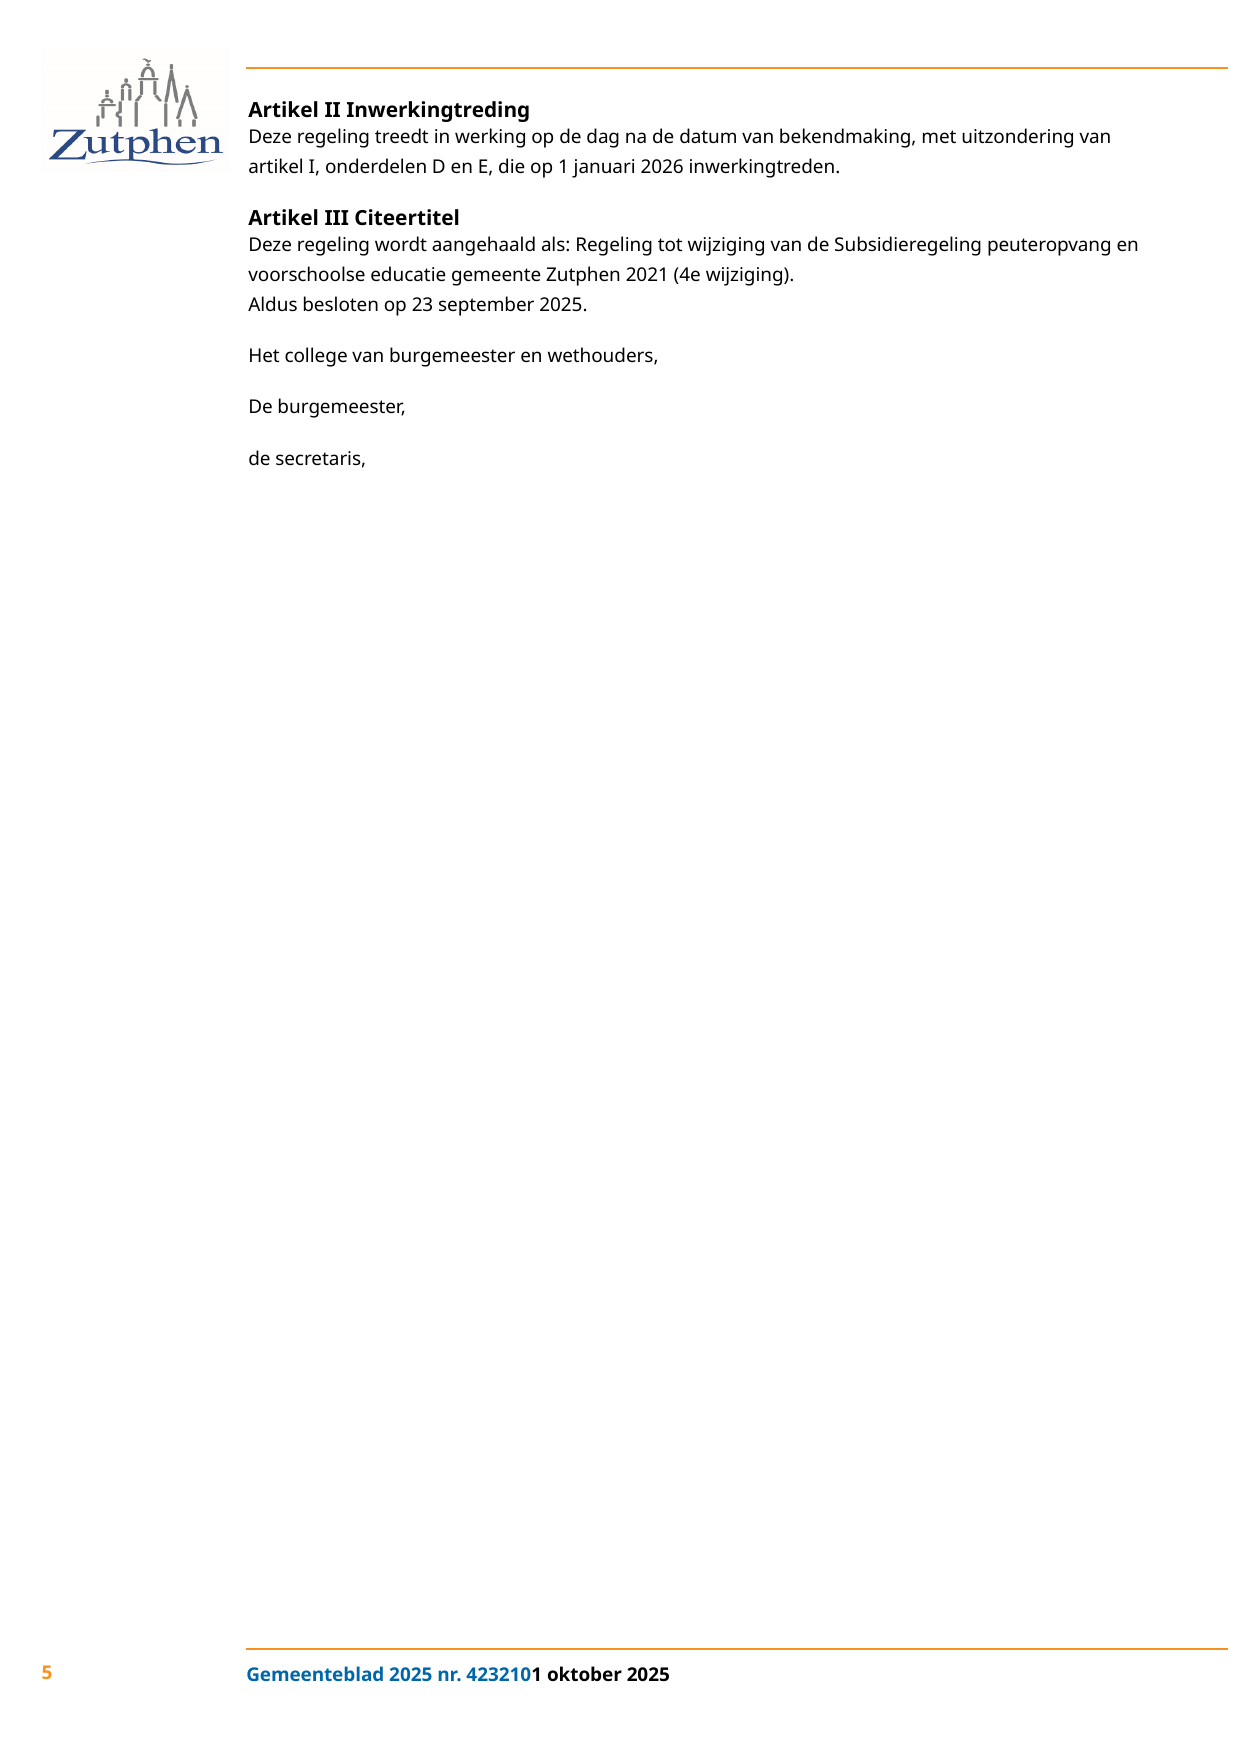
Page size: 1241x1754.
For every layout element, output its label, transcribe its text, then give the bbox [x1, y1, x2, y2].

picture [41, 47, 231, 172]
text Het college van burgemeester en wethouders, [248, 342, 1152, 368]
text Deze regeling treedt in werking op de dag na de datum van bekendmaking, met uitzondering van artikel I, onderdelen D en E, die op 1 januari 2026 inwerkingtreden. [248, 123, 1152, 178]
text Deze regeling wordt aangehaald als: Regeling tot wijziging van de Subsidieregeling peuteropvang en voorschoolse educatie gemeente Zutphen 2021 (4e wijziging). [248, 232, 1152, 287]
text Artikel II Inwerkingtreding [248, 95, 1152, 123]
text Aldus besloten op 23 september 2025. [248, 291, 1152, 317]
text de secretaris, [248, 445, 1152, 471]
text De burgemeester, [248, 394, 1152, 419]
text Artikel III Citeertitel [248, 203, 1152, 232]
